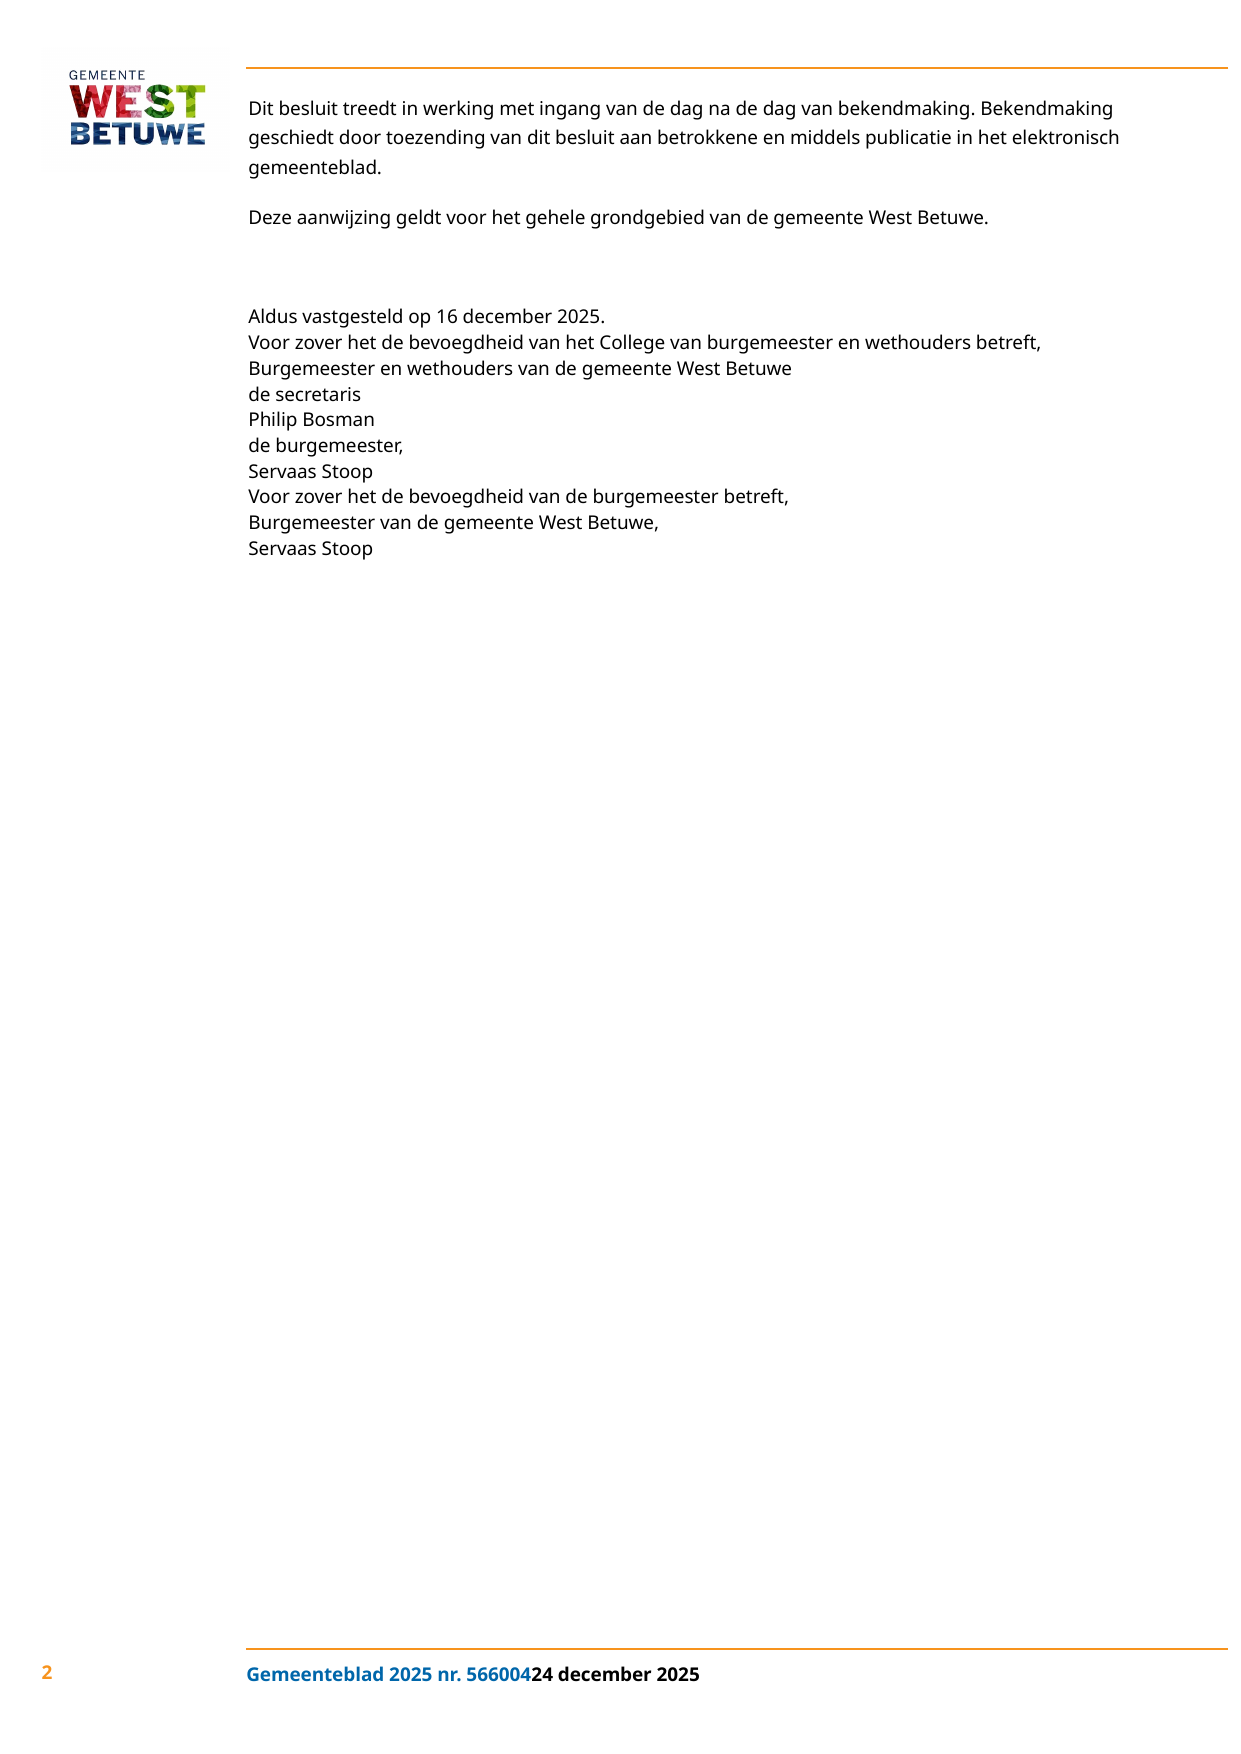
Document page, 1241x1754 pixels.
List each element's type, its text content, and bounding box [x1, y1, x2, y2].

text Servaas Stoop [248, 535, 1152, 561]
text Deze aanwijzing geldt voor het gehele grondgebied van de gemeente West Betuwe. [248, 204, 1152, 230]
text Burgemeester van de gemeente West Betuwe, [248, 509, 1152, 535]
text Dit besluit treedt in werking met ingang van de dag na de dag van bekendmaking. Bekendmaking geschiedt door toezending van dit besluit aan betrokkene en middels publicatie in het elektronisch gemeenteblad. [248, 95, 1152, 180]
text de burgemeester, [248, 432, 1152, 458]
text Voor zover het de bevoegdheid van het College van burgemeester en wethouders betreft, [248, 329, 1152, 355]
text Servaas Stoop [248, 458, 1152, 484]
text de secretaris [248, 381, 1152, 407]
text Aldus vastgesteld op 16 december 2025. [248, 304, 1152, 329]
text Burgemeester en wethouders van de gemeente West Betuwe [248, 355, 1152, 381]
picture [41, 47, 231, 172]
text Voor zover het de bevoegdheid van de burgemeester betreft, [248, 484, 1152, 509]
text Philip Bosman [248, 407, 1152, 432]
